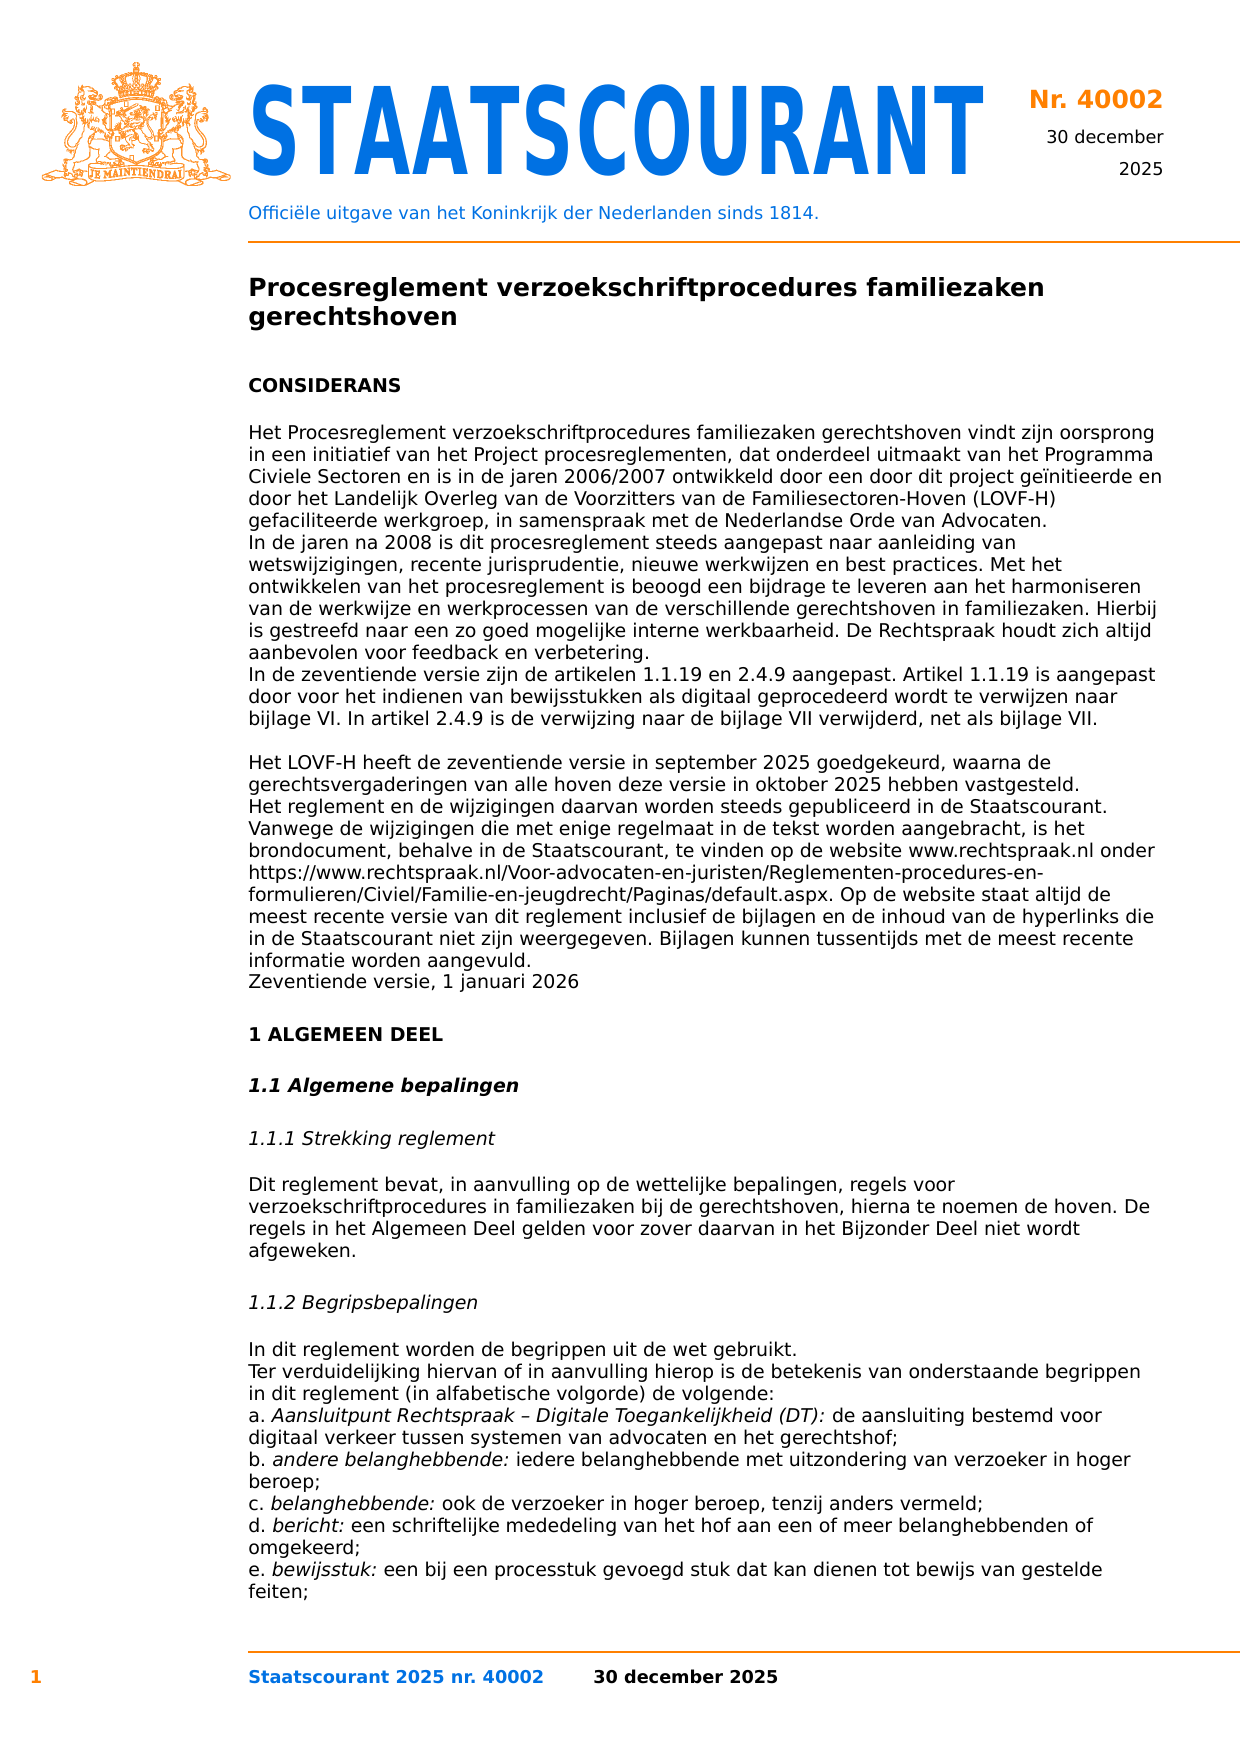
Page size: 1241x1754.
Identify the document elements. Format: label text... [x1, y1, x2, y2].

text e. bewijsstuk: een bij een processtuk gevoegd stuk dat kan dienen tot bewijs van gestelde feiten; [248, 1559, 1163, 1603]
table_cell 30 december [998, 121, 1240, 153]
subtitle 1 ALGEMEEN DEEL [248, 1023, 1163, 1045]
text Dit reglement bevat, in aanvulling op de wettelijke bepalingen, regels voor verzoekschriftprocedures in familiezaken bij de gerechtshoven, hierna te noemen de hoven. De regels in het Algemeen Deel gelden voor zover daarvan in het Bijzonder Deel niet wordt afgeweken. [248, 1174, 1163, 1262]
text In de jaren na 2008 is dit procesreglement steeds aangepast naar aanleiding van wetswijzigingen, recente jurisprudentie, nieuwe werkwijzen en best practices. Met het ontwikkelen van het procesreglement is beoogd een bijdrage te leveren aan het harmoniseren van de werkwijze en werkprocessen van de verschillende gerechtshoven in familiezaken. Hierbij is gestreefd naar een zo goed mogelijke interne werkbaarheid. De Rechtspraak houdt zich altijd aanbevolen voor feedback en verbetering. [248, 532, 1163, 664]
text c. belanghebbende: ook de verzoeker in hoger beroep, tenzij anders vermeld; [248, 1493, 1163, 1515]
text Zeventiende versie, 1 januari 2026 [248, 971, 1163, 993]
text In de zeventiende versie zijn de artikelen 1.1.19 en 2.4.9 aangepast. Artikel 1.1.19 is aangepast door voor het indienen van bewijsstukken als digitaal geprocedeerd wordt te verwijzen naar bijlage VI. In artikel 2.4.9 is de verwijzing naar de bijlage VII verwijderd, net als bijlage VII. [248, 664, 1163, 730]
table_cell Officiële uitgave van het Koninkrijk der Nederlanden sinds 1814. [248, 203, 1240, 241]
subtitle 1.1.1 Strekking reglement [248, 1127, 1163, 1149]
subtitle CONSIDERANS [248, 375, 1163, 397]
text b. andere belanghebbende: iedere belanghebbende met uitzondering van verzoeker in hoger beroep; [248, 1449, 1163, 1493]
subtitle Procesreglement verzoekschriftprocedures familiezaken gerechtshoven [248, 273, 1163, 331]
text a. Aansluitpunt Rechtspraak – Digitale Toegankelijkheid (DT): de aansluiting bestemd voor digitaal verkeer tussen systemen van advocaten en het gerechtshof; [248, 1405, 1163, 1449]
text Vanwege de wijzigingen die met enige regelmaat in de tekst worden aangebracht, is het brondocument, behalve in de Staatscourant, te vinden op de website www.rechtspraak.nl onder https://www.rechtspraak.nl/Voor-advocaten-en-juristen/Reglementen-procedures-en-formulieren/Civiel/Familie-en-jeugdrecht/Paginas/default.aspx. Op de website staat altijd de meest recente versie van dit reglement inclusief de bijlagen en de inhoud van de hyperlinks die in de Staatscourant niet zijn weergegeven. Bijlagen kunnen tussentijds met de meest recente informatie worden aangevuld. [248, 818, 1163, 971]
text Het Procesreglement verzoekschriftprocedures familiezaken gerechtshoven vindt zijn oorsprong in een initiatief van het Project procesreglementen, dat onderdeel uitmaakt van het Programma Civiele Sectoren en is in de jaren 2006/2007 ontwikkeld door een door dit project geïnitieerde en door het Landelijk Overleg van de Voorzitters van de Familiesectoren-Hoven (LOVF-H) gefaciliteerde werkgroep, in samenspraak met de Nederlandse Orde van Advocaten. [248, 422, 1163, 532]
text Het LOVF-H heeft de zeventiende versie in september 2025 goedgekeurd, waarna de gerechtsvergaderingen van alle hoven deze versie in oktober 2025 hebben vastgesteld. [248, 752, 1163, 796]
table_header Nr. 40002 [998, 62, 1240, 121]
picture [41, 62, 231, 186]
table_header [25, 62, 248, 241]
text Ter verduidelijking hiervan of in aanvulling hierop is de betekenis van onderstaande begrippen in dit reglement (in alfabetische volgorde) de volgende: [248, 1361, 1163, 1405]
subtitle 1.1.2 Begripsbepalingen [248, 1292, 1163, 1314]
text Het reglement en de wijzigingen daarvan worden steeds gepubliceerd in de Staatscourant. [248, 796, 1163, 818]
subtitle 1.1 Algemene bepalingen [248, 1075, 1163, 1097]
text d. bericht: een schriftelijke mededeling van het hof aan een of meer belanghebbenden of omgekeerd; [248, 1515, 1163, 1559]
table_header STAATSCOURANT [248, 62, 998, 203]
text In dit reglement worden de begrippen uit de wet gebruikt. [248, 1339, 1163, 1361]
table_cell 2025 [998, 153, 1240, 203]
